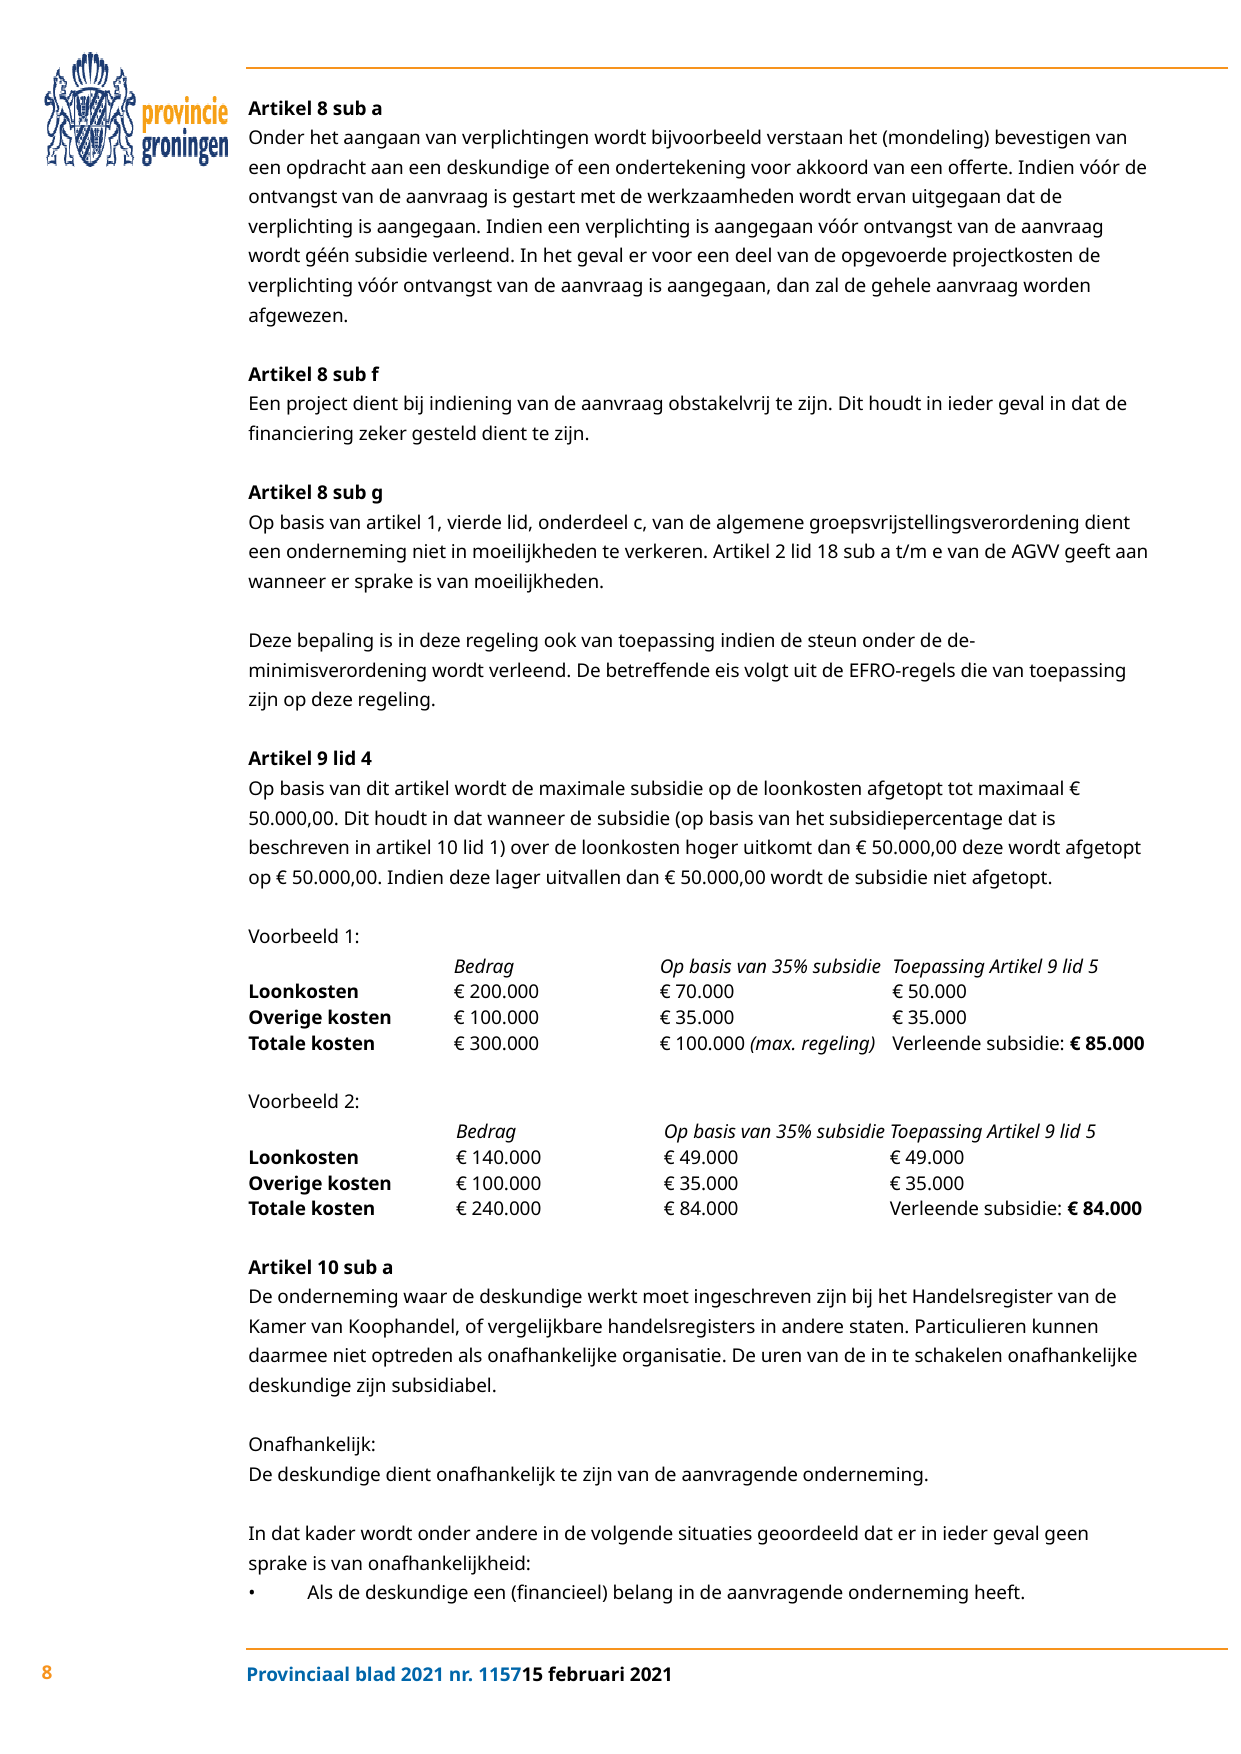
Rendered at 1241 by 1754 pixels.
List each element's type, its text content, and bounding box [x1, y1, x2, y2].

text De deskundige dient onafhankelijk te zijn van de aanvragende onderneming. [248, 1461, 1152, 1487]
table_cell € 35.000 [664, 1170, 889, 1195]
text Onder het aangaan van verplichtingen wordt bijvoorbeeld verstaan het (mondeling) bevestigen van een opdracht aan een deskundige of een ondertekening voor akkoord van een offerte. Indien vóór de ontvangst van de aanvraag is gestart met de werkzaamheden wordt ervan uitgegaan dat de verplichting is aangegaan. Indien een verplichting is aangegaan vóór ontvangst van de aanvraag wordt géén subsidie verleend. In het geval er voor een deel van de opgevoerde projectkosten de verplichting vóór ontvangst van de aanvraag is aangegaan, dan zal de gehele aanvraag worden afgewezen. [248, 124, 1152, 328]
table_cell € 84.000 [664, 1195, 889, 1221]
table_header Bedrag [454, 953, 659, 978]
text Op basis van dit artikel wordt de maximale subsidie op de loonkosten afgetopt tot maximaal € 50.000,00. Dit houdt in dat wanneer de subsidie (op basis van het subsidiepercentage dat is beschreven in artikel 10 lid 1) over de loonkosten hoger uitkomt dan € 50.000,00 deze wordt afgetopt op € 50.000,00. Indien deze lager uitvallen dan € 50.000,00 wordt de subsidie niet afgetopt. [248, 775, 1152, 890]
table_cell € 49.000 [664, 1144, 889, 1170]
text Een project dient bij indiening van de aanvraag obstakelvrij te zijn. Dit houdt in ieder geval in dat de financiering zeker gesteld dient te zijn. [248, 391, 1152, 446]
text Deze bepaling is in deze regeling ook van toepassing indien de steun onder de de-minimisverordening wordt verleend. De betreffende eis volgt uit de EFRO-regels die van toepassing zijn op deze regeling. [248, 627, 1152, 712]
text De onderneming waar de deskundige werkt moet ingeschreven zijn bij het Handelsregister van de Kamer van Koophandel, of vergelijkbare handelsregisters in andere staten. Particulieren kunnen daarmee niet optreden als onafhankelijke organisatie. De uren van de in te schakelen onafhankelijke deskundige zijn subsidiabel. [248, 1283, 1152, 1398]
text Onafhankelijk: [248, 1431, 1152, 1457]
table_cell € 100.000 (max. regeling) [660, 1030, 892, 1056]
table_cell € 70.000 [660, 979, 892, 1004]
table_cell Overige kosten [248, 1004, 454, 1030]
text Op basis van artikel 1, vierde lid, onderdeel c, van de algemene groepsvrijstellingsverordening dient een onderneming niet in moeilijkheden te verkeren. Artikel 2 lid 18 sub a t/m e van de AGVV geeft aan wanneer er sprake is van moeilijkheden. [248, 509, 1152, 594]
picture [41, 47, 231, 172]
table_cell € 200.000 [454, 979, 659, 1004]
table_cell € 49.000 [890, 1144, 1152, 1170]
table_cell Totale kosten [248, 1195, 456, 1221]
table_cell € 100.000 [456, 1170, 664, 1195]
table_header Toepassing Artikel 9 lid 5 [890, 1118, 1152, 1144]
text In dat kader wordt onder andere in de volgende situaties geoordeeld dat er in ieder geval geen sprake is van onafhankelijkheid: [248, 1520, 1152, 1576]
table_cell Loonkosten [248, 979, 454, 1004]
text Artikel 8 sub g [248, 479, 1152, 505]
table_cell Verleende subsidie: € 85.000 [892, 1030, 1152, 1056]
table_cell Overige kosten [248, 1170, 456, 1195]
text Artikel 9 lid 4 [248, 746, 1152, 771]
list Als de deskundige een (financieel) belang in de aanvragende onderneming heeft. [248, 1579, 1152, 1605]
table_cell Verleende subsidie: € 84.000 [890, 1195, 1152, 1221]
table_cell € 35.000 [890, 1170, 1152, 1195]
table_header Op basis van 35% subsidie [660, 953, 892, 978]
text Voorbeeld 1: [248, 923, 1152, 949]
table_cell Loonkosten [248, 1144, 456, 1170]
text Artikel 10 sub a [248, 1254, 1152, 1280]
table_header Op basis van 35% subsidie [664, 1118, 889, 1144]
table_cell € 140.000 [456, 1144, 664, 1170]
table_header [248, 953, 454, 978]
table_header [248, 1118, 456, 1144]
table_cell Totale kosten [248, 1030, 454, 1056]
table_cell € 300.000 [454, 1030, 659, 1056]
table_header Toepassing Artikel 9 lid 5 [892, 953, 1152, 978]
table_cell € 35.000 [660, 1004, 892, 1030]
table_cell € 50.000 [892, 979, 1152, 1004]
text Artikel 8 sub f [248, 361, 1152, 387]
text Voorbeeld 2: [248, 1088, 1152, 1114]
table_cell € 100.000 [454, 1004, 659, 1030]
table_header Bedrag [456, 1118, 664, 1144]
table_cell € 35.000 [892, 1004, 1152, 1030]
table_cell € 240.000 [456, 1195, 664, 1221]
text Artikel 8 sub a [248, 95, 1152, 121]
